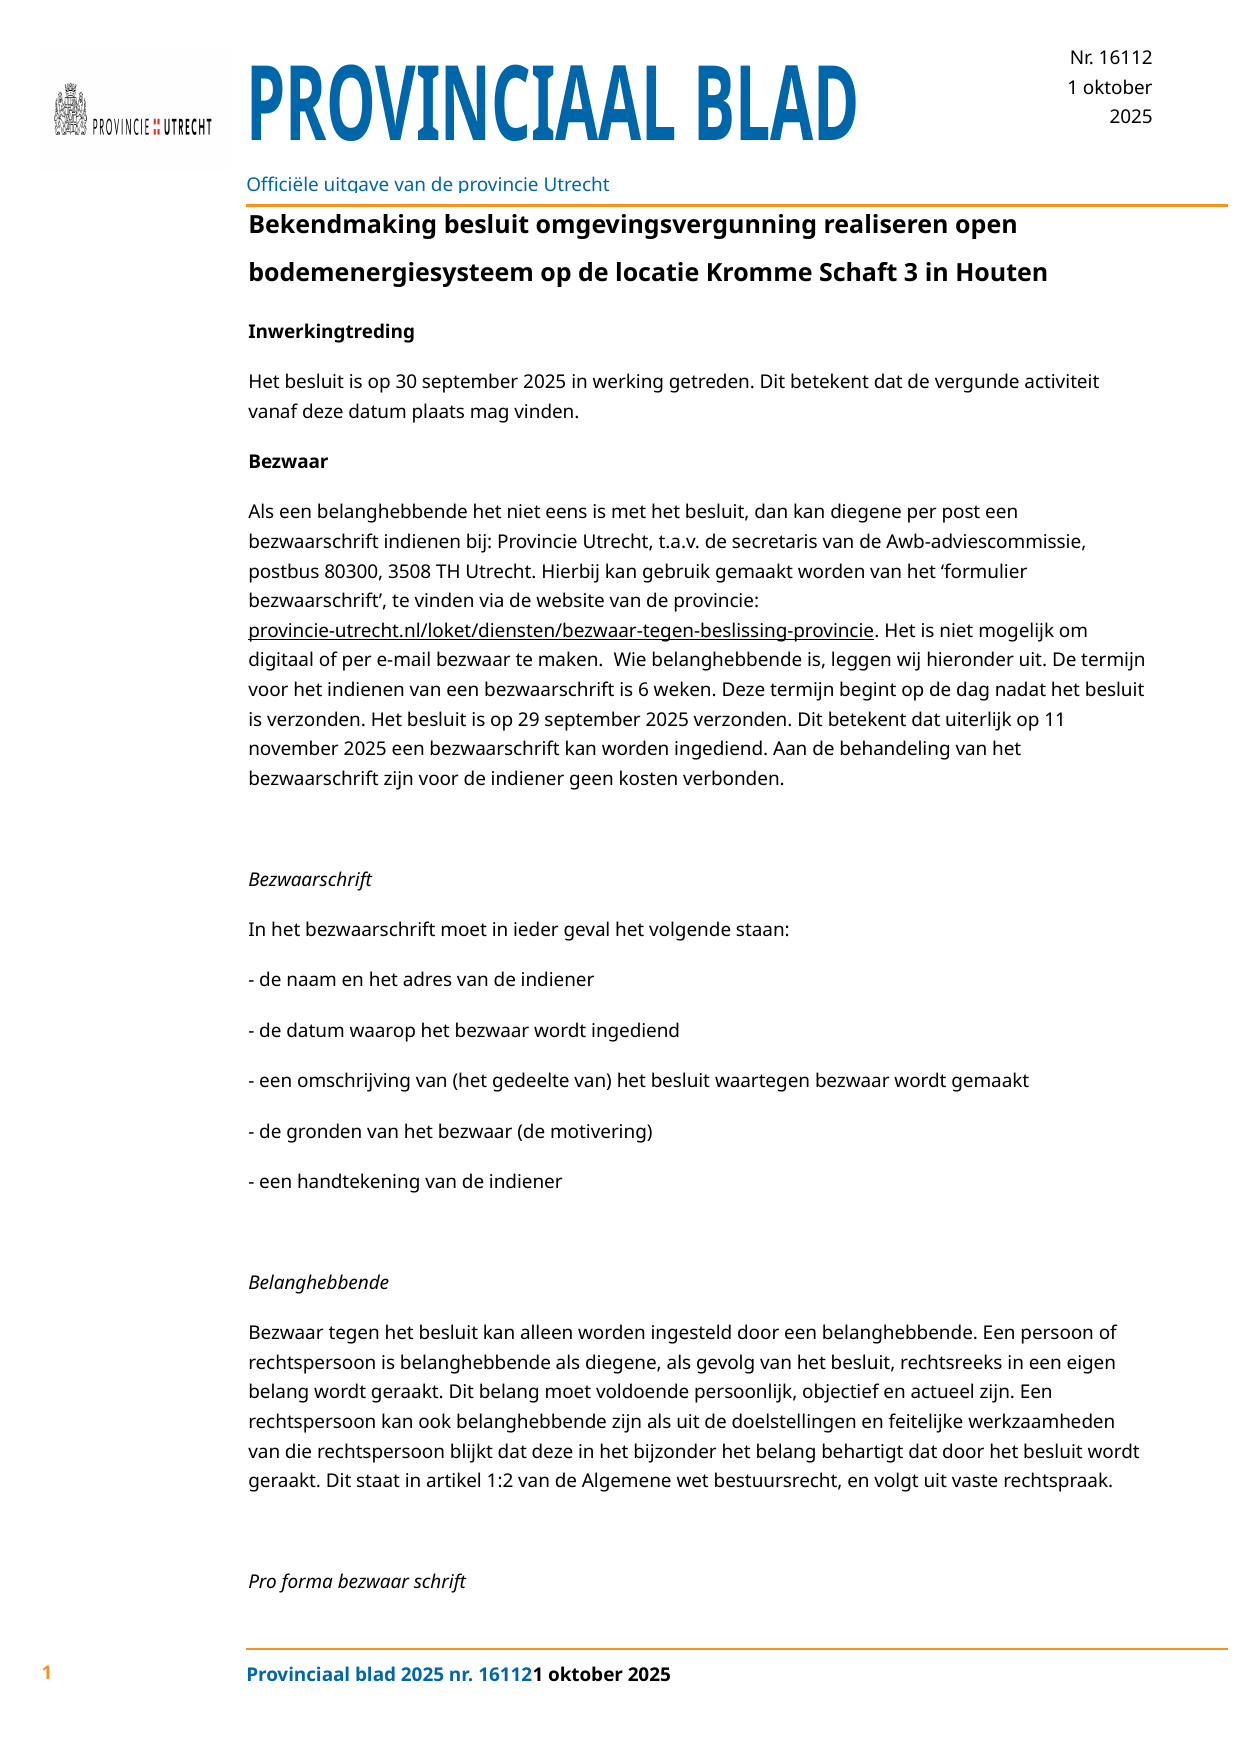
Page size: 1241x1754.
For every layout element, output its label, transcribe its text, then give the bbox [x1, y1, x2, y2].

text Belanghebbende [248, 1269, 1152, 1295]
text - de gronden van het bezwaar (de motivering) [248, 1118, 1152, 1144]
text Pro forma bezwaar schrift [248, 1568, 1152, 1594]
picture [41, 47, 231, 172]
text Als een belanghebbende het niet eens is met het besluit, dan kan diegene per post een bezwaarschrift indienen bij: Provincie Utrecht, t.a.v. de secretaris van de Awb-adviescommissie, postbus 80300, 3508 TH Utrecht. Hierbij kan gebruik gemaakt worden van het ‘formulier bezwaarschrift’, te vinden via de website van de provincie: provincie-utrecht.nl/loket/diensten/bezwaar-tegen-beslissing-provincie. Het is niet mogelijk om digitaal of per e-mail bezwaar te maken. Wie belanghebbende is, leggen wij hieronder uit. De termijn voor het indienen van een bezwaarschrift is 6 weken. Deze termijn begint op de dag nadat het besluit is verzonden. Het besluit is op 29 september 2025 verzonden. Dit betekent dat uiterlijk op 11 november 2025 een bezwaarschrift kan worden ingediend. Aan de behandeling van het bezwaarschrift zijn voor de indiener geen kosten verbonden. [248, 499, 1152, 791]
text - een handtekening van de indiener [248, 1168, 1152, 1194]
text - de naam en het adres van de indiener [248, 967, 1152, 992]
text Het besluit is op 30 september 2025 in werking getreden. Dit betekent dat de vergunde activiteit vanaf deze datum plaats mag vinden. [248, 368, 1152, 424]
text Bezwaar [248, 448, 1152, 474]
text Bezwaarschrift [248, 866, 1152, 892]
text Inwerkingtreding [248, 318, 1152, 344]
text Bekendmaking besluit omgevingsvergunning realiseren open bodemenergiesysteem op de locatie Kromme Schaft 3 in Houten [248, 207, 1152, 288]
text - een omschrijving van (het gedeelte van) het besluit waartegen bezwaar wordt gemaakt [248, 1067, 1152, 1093]
text - de datum waarop het bezwaar wordt ingediend [248, 1017, 1152, 1043]
text Bezwaar tegen het besluit kan alleen worden ingesteld door een belanghebbende. Een persoon of rechtspersoon is belanghebbende als diegene, als gevolg van het besluit, rechtsreeks in een eigen belang wordt geraakt. Dit belang moet voldoende persoonlijk, objectief en actueel zijn. Een rechtspersoon kan ook belanghebbende zijn als uit de doelstellingen en feitelijke werkzaamheden van die rechtspersoon blijkt dat deze in het bijzonder het belang behartigt dat door het besluit wordt geraakt. Dit staat in artikel 1:2 van de Algemene wet bestuursrecht, en volgt uit vaste rechtspraak. [248, 1319, 1152, 1493]
text In het bezwaarschrift moet in ieder geval het volgende staan: [248, 916, 1152, 942]
